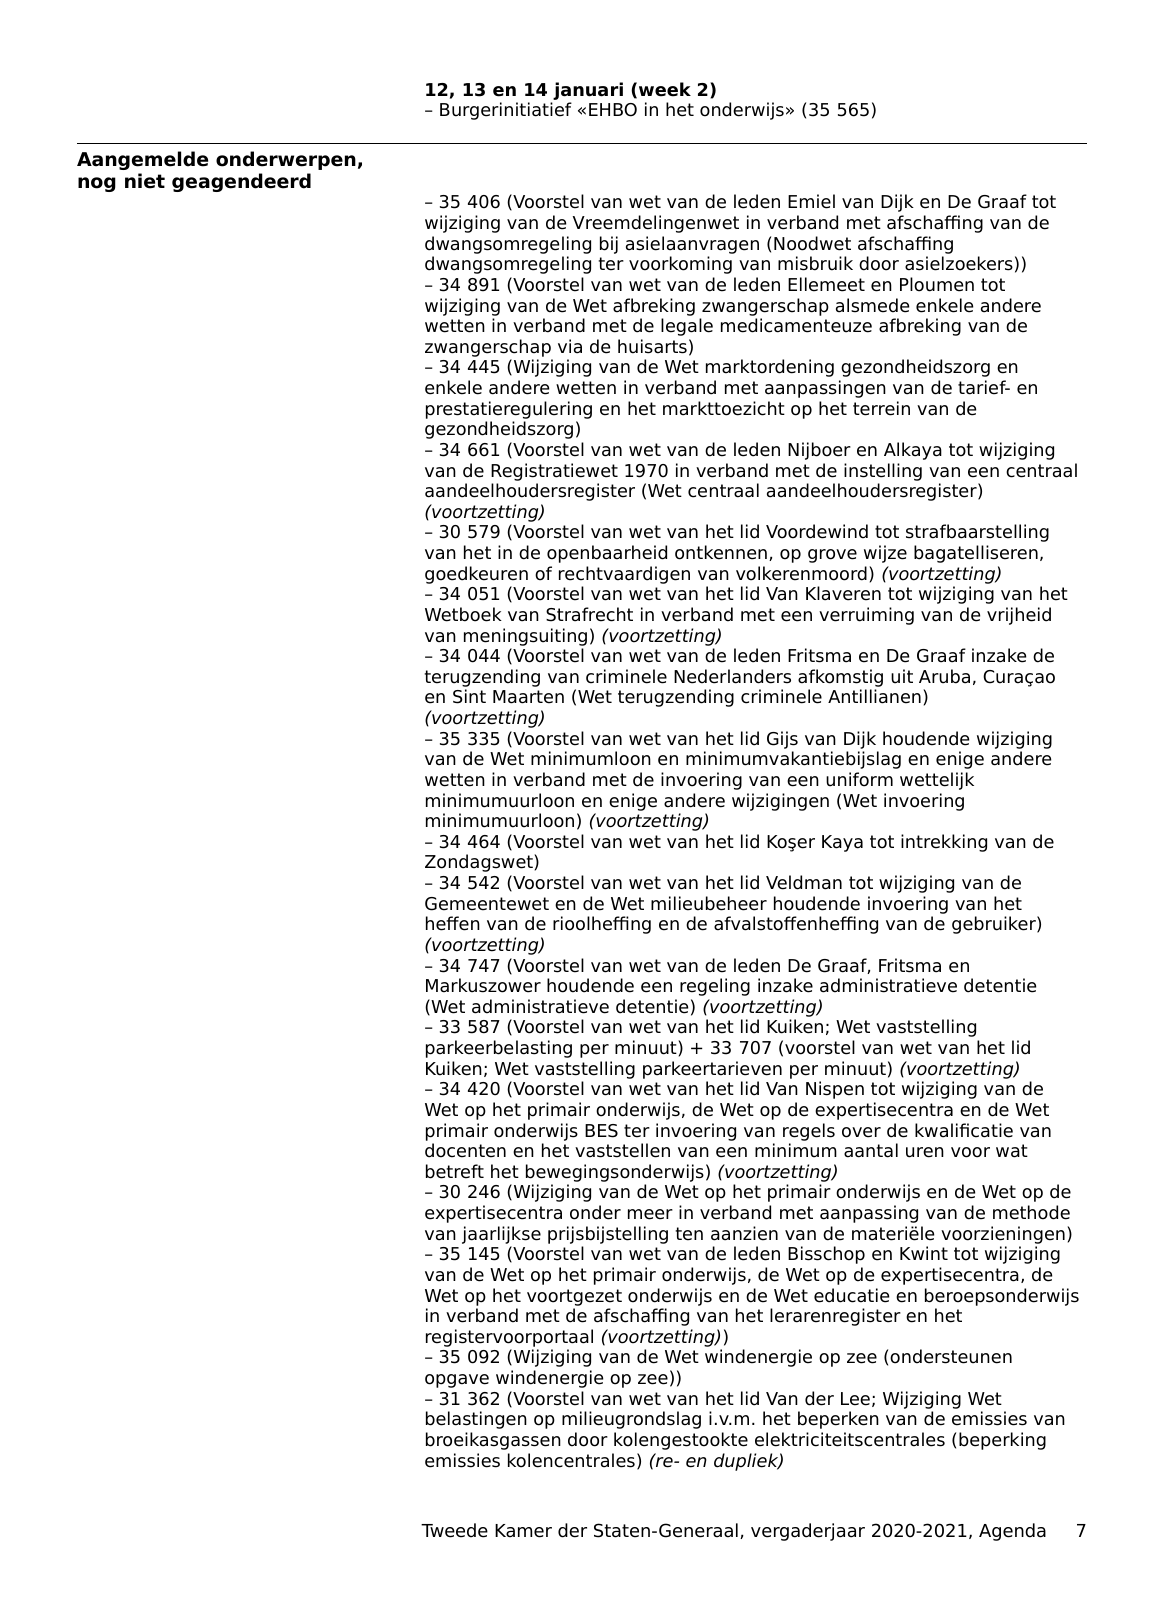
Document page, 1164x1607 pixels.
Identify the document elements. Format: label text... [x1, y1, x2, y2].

table_cell [401, 1018, 418, 1079]
table_cell [77, 523, 401, 584]
table_cell [77, 873, 401, 956]
table_cell 12, 13 en 14 januari (week 2) [418, 80, 1087, 100]
table_cell [401, 956, 418, 1017]
table_cell [401, 1183, 418, 1244]
table_cell [401, 584, 418, 646]
table_cell [77, 59, 401, 80]
table_cell [77, 1183, 401, 1244]
table_cell [77, 100, 401, 121]
table_cell – 34 542 (Voorstel van wet van het lid Veldman tot wijziging van de Gemeentewet en de Wet milieubeheer houdende invoering van het heffen van de rioolheffing en de afvalstoffenheffing van de gebruiker) (voortzetting) [418, 873, 1087, 956]
table_cell [77, 1079, 401, 1182]
table_cell [77, 193, 401, 275]
table_cell [401, 1389, 418, 1471]
table_cell – 34 661 (Voorstel van wet van de leden Nijboer en Alkaya tot wijziging van de Registratiewet 1970 in verband met de instelling van een centraal aandeelhoudersregister (Wet centraal aandeelhoudersregister) (voortzetting) [418, 440, 1087, 522]
table_cell [77, 358, 401, 440]
table_cell – 34 747 (Voorstel van wet van de leden De Graaf, Fritsma en Markuszower houdende een regeling inzake administratieve detentie (Wet administratieve detentie) (voortzetting) [418, 956, 1087, 1017]
table_cell [77, 1018, 401, 1079]
table_cell – 33 587 (Voorstel van wet van het lid Kuiken; Wet vaststelling parkeerbelasting per minuut) + 33 707 (voorstel van wet van het lid Kuiken; Wet vaststelling parkeertarieven per minuut) (voortzetting) [418, 1018, 1087, 1079]
table_cell [401, 832, 418, 873]
table_cell [77, 584, 401, 646]
table_cell [77, 80, 401, 100]
table_cell [77, 646, 401, 708]
table_cell [77, 729, 401, 832]
table_cell [401, 80, 418, 100]
table_cell [401, 523, 418, 584]
table_cell – 34 445 (Wijziging van de Wet marktordening gezondheidszorg en enkele andere wetten in verband met aanpassingen van de tarief- en prestatieregulering en het markttoezicht op het terrein van de gezondheidszorg) [418, 358, 1087, 440]
table_cell [401, 1244, 418, 1347]
table_cell [401, 873, 418, 956]
table_cell – Burgerinitiatief «EHBO in het onderwijs» (35 565) [418, 100, 1087, 121]
table_cell [401, 100, 418, 121]
table_cell – 35 145 (Voorstel van wet van de leden Bisschop en Kwint tot wijziging van de Wet op het primair onderwijs, de Wet op de expertisecentra, de Wet op het voortgezet onderwijs en de Wet educatie en beroepsonderwijs in verband met de afschaffing van het lerarenregister en het registervoorportaal (voortzetting)) [418, 1244, 1087, 1347]
table_cell [401, 708, 418, 729]
table_cell [401, 193, 418, 275]
table_header [401, 144, 418, 192]
table_header [418, 144, 1087, 192]
table_cell – 35 092 (Wijziging van de Wet windenergie op zee (ondersteunen opgave windenergie op zee)) [418, 1348, 1087, 1389]
table_cell – 35 406 (Voorstel van wet van de leden Emiel van Dijk en De Graaf tot wijziging van de Vreemdelingenwet in verband met afschaffing van de dwangsomregeling bij asielaanvragen (Noodwet afschaffing dwangsomregeling ter voorkoming van misbruik door asielzoekers)) [418, 193, 1087, 275]
table_cell [401, 646, 418, 708]
table_cell – 35 335 (Voorstel van wet van het lid Gijs van Dijk houdende wijziging van de Wet minimumloon en minimumvakantiebijslag en enige andere wetten in verband met de invoering van een uniform wettelijk minimumuurloon en enige andere wijzigingen (Wet invoering minimumuurloon) (voortzetting) [418, 729, 1087, 832]
table_cell [401, 275, 418, 357]
table_cell – 34 464 (Voorstel van wet van het lid Koşer Kaya tot intrekking van de Zondagswet) [418, 832, 1087, 873]
table_cell [401, 1348, 418, 1389]
table_cell [401, 1079, 418, 1182]
table_cell – 34 891 (Voorstel van wet van de leden Ellemeet en Ploumen tot wijziging van de Wet afbreking zwangerschap alsmede enkele andere wetten in verband met de legale medicamenteuze afbreking van de zwangerschap via de huisarts) [418, 275, 1087, 357]
table_cell – 34 420 (Voorstel van wet van het lid Van Nispen tot wijziging van de Wet op het primair onderwijs, de Wet op de expertisecentra en de Wet primair onderwijs BES ter invoering van regels over de kwalificatie van docenten en het vaststellen van een minimum aantal uren voor wat betreft het bewegingsonderwijs) (voortzetting) [418, 1079, 1087, 1182]
table_cell – 31 362 (Voorstel van wet van het lid Van der Lee; Wijziging Wet belastingen op milieugrondslag i.v.m. het beperken van de emissies van broeikasgassen door kolengestookte elektriciteitscentrales (beperking emissies kolencentrales) (re- en dupliek) [418, 1389, 1087, 1471]
table_cell [77, 1244, 401, 1347]
table_cell – 34 051 (Voorstel van wet van het lid Van Klaveren tot wijziging van het Wetboek van Strafrecht in verband met een verruiming van de vrijheid van meningsuiting) (voortzetting) [418, 584, 1087, 646]
table_cell [77, 956, 401, 1017]
table_cell – 30 246 (Wijziging van de Wet op het primair onderwijs en de Wet op de expertisecentra onder meer in verband met aanpassing van de methode van jaarlijkse prijsbijstelling ten aanzien van de materiële voorzieningen) [418, 1183, 1087, 1244]
table_cell [77, 275, 401, 357]
table_cell [77, 1389, 401, 1471]
table_cell [401, 440, 418, 522]
table_cell [77, 832, 401, 873]
table_cell (voortzetting) [418, 708, 1087, 729]
table_header Aangemelde onderwerpen, nog niet geagendeerd [77, 144, 401, 192]
table_cell [418, 59, 1087, 80]
table_cell [77, 440, 401, 522]
table_cell [77, 708, 401, 729]
table_cell – 34 044 (Voorstel van wet van de leden Fritsma en De Graaf inzake de terugzending van criminele Nederlanders afkomstig uit Aruba, Curaçao en Sint Maarten (Wet terugzending criminele Antillianen) [418, 646, 1087, 708]
table_cell – 30 579 (Voorstel van wet van het lid Voordewind tot strafbaarstelling van het in de openbaarheid ontkennen, op grove wijze bagatelliseren, goedkeuren of rechtvaardigen van volkerenmoord) (voortzetting) [418, 523, 1087, 584]
table_cell [401, 358, 418, 440]
table_cell [401, 729, 418, 832]
table_cell [77, 1348, 401, 1389]
table_cell [401, 59, 418, 80]
